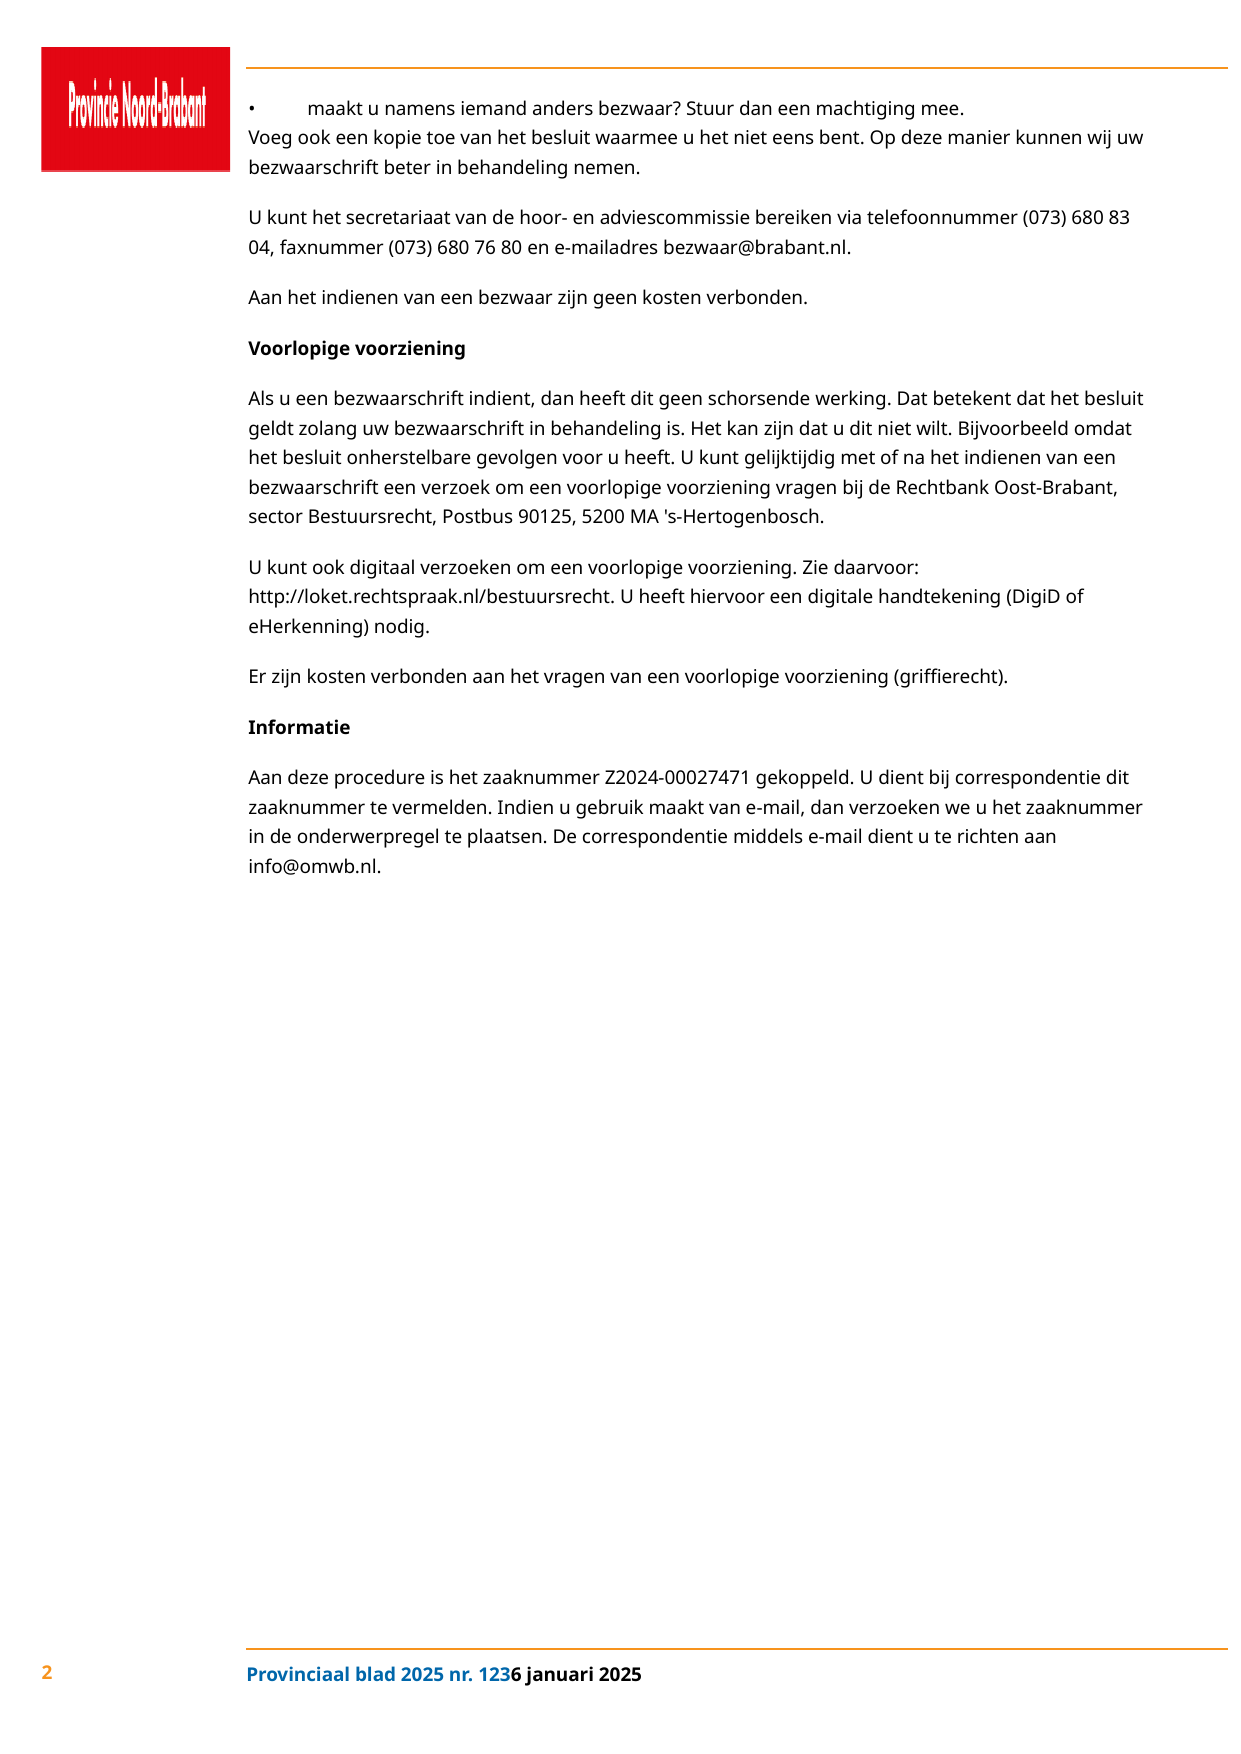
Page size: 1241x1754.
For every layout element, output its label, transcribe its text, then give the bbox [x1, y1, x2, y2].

text Als u een bezwaarschrift indient, dan heeft dit geen schorsende werking. Dat betekent dat het besluit geldt zolang uw bezwaarschrift in behandeling is. Het kan zijn dat u dit niet wilt. Bijvoorbeeld omdat het besluit onherstelbare gevolgen voor u heeft. U kunt gelijktijdig met of na het indienen van een bezwaarschrift een verzoek om een voorlopige voorziening vragen bij de Rechtbank Oost-Brabant, sector Bestuursrecht, Postbus 90125, 5200 MA 's-Hertogenbosch. [248, 385, 1152, 529]
text Voorlopige voorziening [248, 335, 1152, 361]
text U kunt het secretariaat van de hoor- en adviescommissie bereiken via telefoonnummer (073) 680 83 04, faxnummer (073) 680 76 80 en e-mailadres bezwaar@brabant.nl. [248, 204, 1152, 260]
text Er zijn kosten verbonden aan het vragen van een voorlopige voorziening (griffierecht). [248, 663, 1152, 689]
text Aan deze procedure is het zaaknummer Z2024-00027471 gekoppeld. U dient bij correspondentie dit zaaknummer te vermelden. Indien u gebruik maakt van e-mail, dan verzoeken we u het zaaknummer in de onderwerpregel te plaatsen. De correspondentie middels e-mail dient u te richten aan info@omwb.nl. [248, 764, 1152, 879]
text Voeg ook een kopie toe van het besluit waarmee u het niet eens bent. Op deze manier kunnen wij uw bezwaarschrift beter in behandeling nemen. [248, 124, 1152, 180]
text Informatie [248, 714, 1152, 740]
text U kunt ook digitaal verzoeken om een voorlopige voorziening. Zie daarvoor: http://loket.rechtspraak.nl/bestuursrecht. U heeft hiervoor een digitale handtekening (DigiD of eHerkenning) nodig. [248, 554, 1152, 639]
text Aan het indienen van een bezwaar zijn geen kosten verbonden. [248, 284, 1152, 310]
picture [41, 47, 231, 172]
list maakt u namens iemand anders bezwaar? Stuur dan een machtiging mee. [248, 95, 1152, 121]
